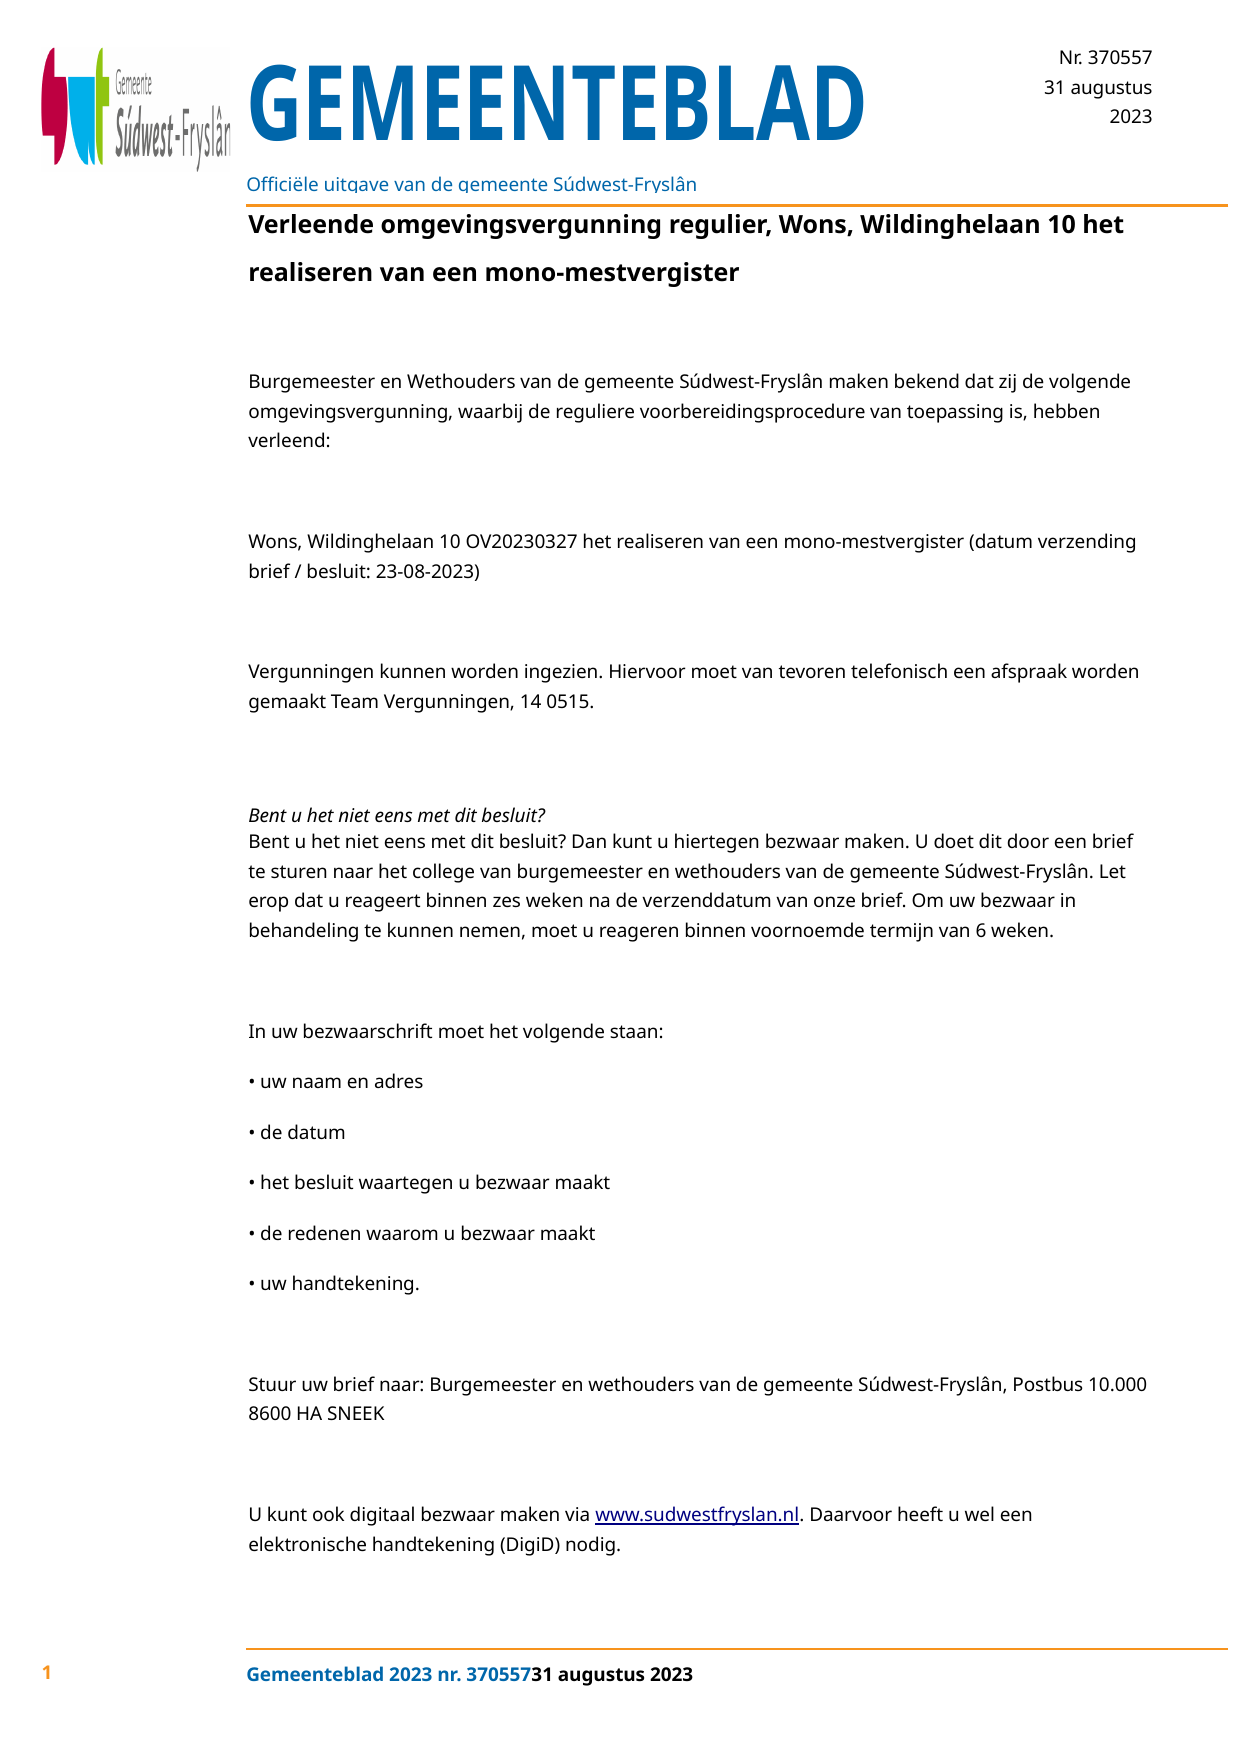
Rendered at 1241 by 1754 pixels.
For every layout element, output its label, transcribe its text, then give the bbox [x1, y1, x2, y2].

text In uw bezwaarschrift moet het volgende staan: [248, 1018, 1152, 1044]
picture [41, 47, 231, 172]
text U kunt ook digitaal bezwaar maken via www.sudwestfryslan.nl. Daarvoor heeft u wel een elektronische handtekening (DigiD) nodig. [248, 1501, 1152, 1557]
text • uw handtekening. [248, 1270, 1152, 1296]
text • het besluit waartegen u bezwaar maakt [248, 1169, 1152, 1195]
text Stuur uw brief naar: Burgemeester en wethouders van de gemeente Súdwest-Fryslân, Postbus 10.000 8600 HA SNEEK [248, 1371, 1152, 1426]
text Bent u het niet eens met dit besluit? Dan kunt u hiertegen bezwaar maken. U doet dit door een brief te sturen naar het college van burgemeester en wethouders van de gemeente Súdwest-Fryslân. Let erop dat u reageert binnen zes weken na de verzenddatum van onze brief. Om uw bezwaar in behandeling te kunnen nemen, moet u reageren binnen voornoemde termijn van 6 weken. [248, 828, 1152, 943]
text Wons, Wildinghelaan 10 OV20230327 het realiseren van een mono-mestvergister (datum verzending brief / besluit: 23-08-2023) [248, 528, 1152, 584]
text Burgemeester en Wethouders van de gemeente Súdwest-Fryslân maken bekend dat zij de volgende omgevingsvergunning, waarbij de reguliere voorbereidingsprocedure van toepassing is, hebben verleend: [248, 368, 1152, 453]
text Vergunningen kunnen worden ingezien. Hiervoor moet van tevoren telefonisch een afspraak worden gemaakt Team Vergunningen, 14 0515. [248, 659, 1152, 714]
text Verleende omgevingsvergunning regulier, Wons, Wildinghelaan 10 het realiseren van een mono-mestvergister [248, 207, 1152, 288]
text • de datum [248, 1119, 1152, 1144]
text • uw naam en adres [248, 1068, 1152, 1094]
text Bent u het niet eens met dit besluit? [248, 803, 1152, 828]
text • de redenen waarom u bezwaar maakt [248, 1220, 1152, 1245]
